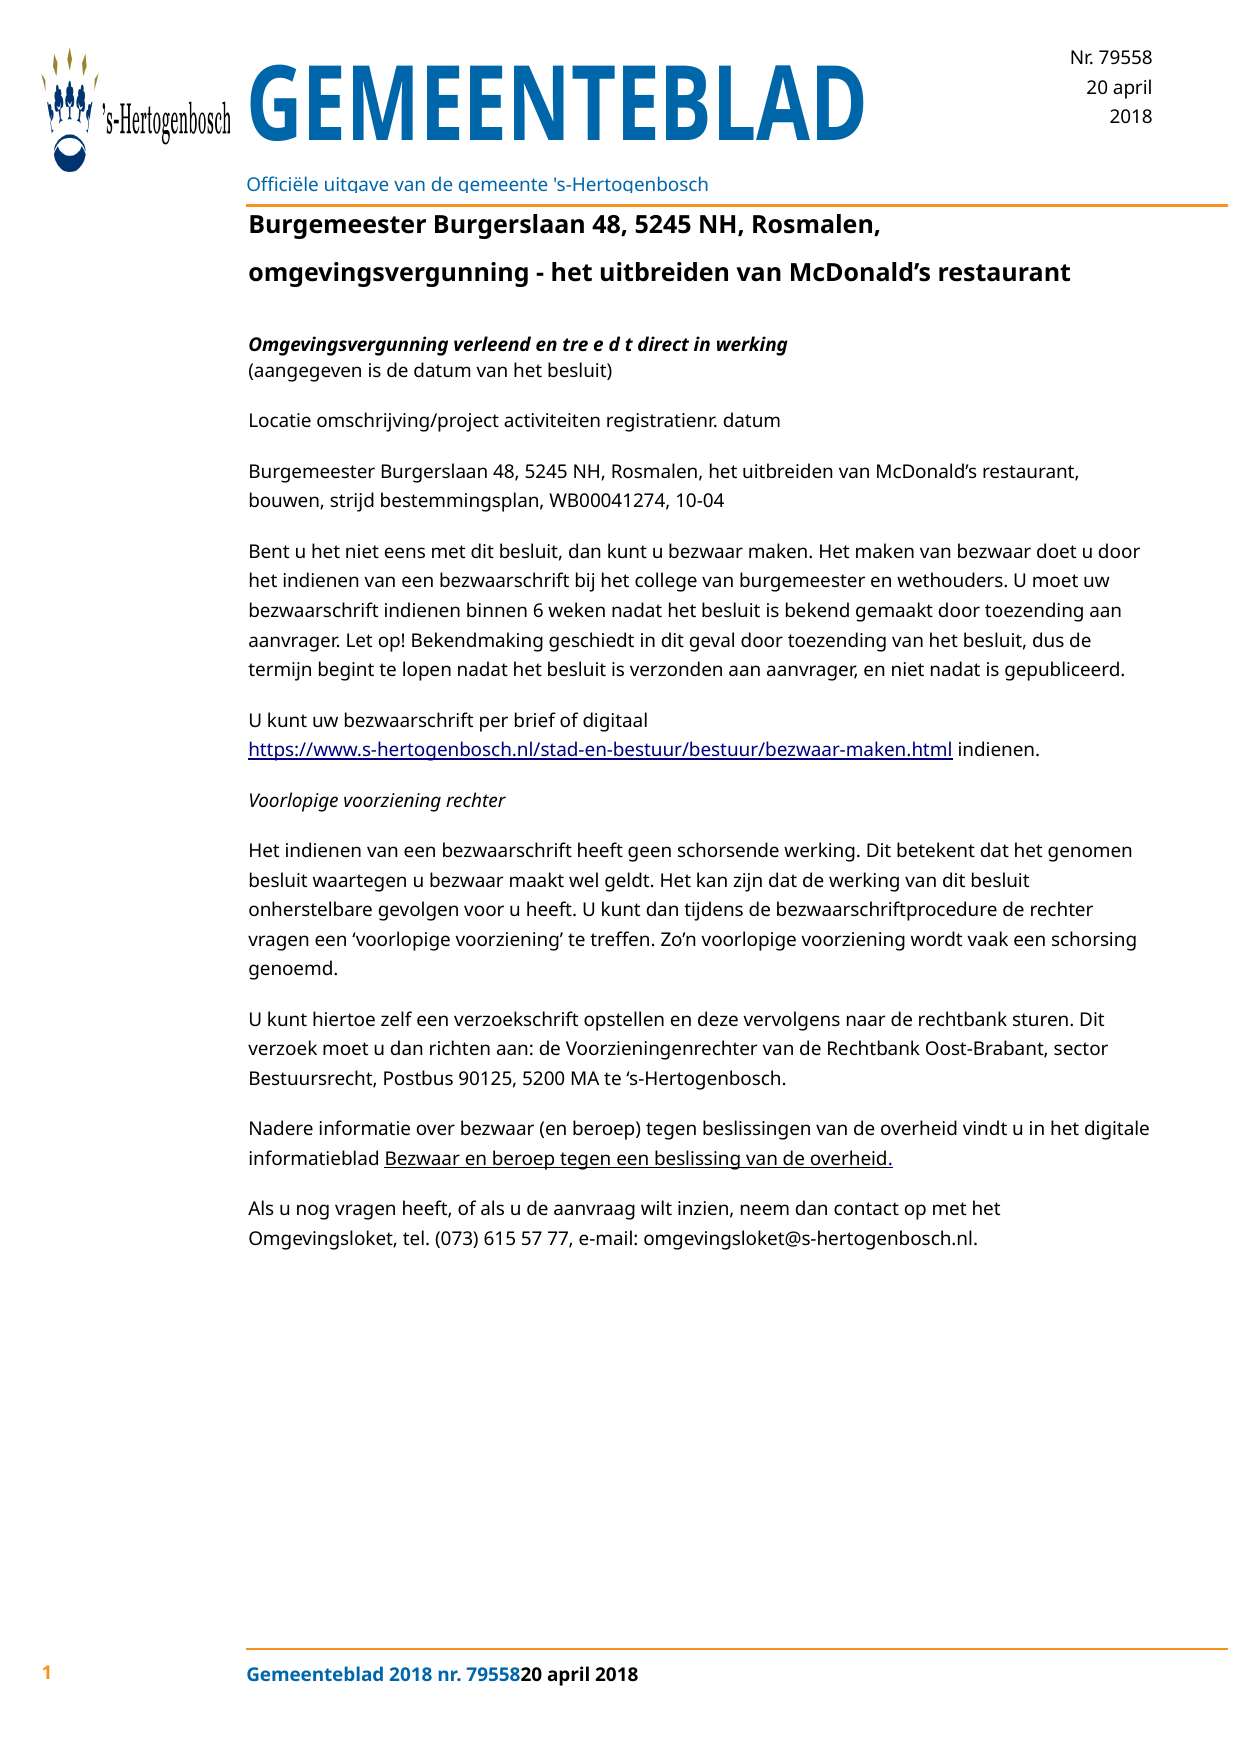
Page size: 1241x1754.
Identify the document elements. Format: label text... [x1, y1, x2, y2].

text U kunt hiertoe zelf een verzoekschrift opstellen en deze vervolgens naar de rechtbank sturen. Dit verzoek moet u dan richten aan: de Voorzieningenrechter van de Rechtbank Oost-Brabant, sector Bestuursrecht, Postbus 90125, 5200 MA te ‘s-Hertogenbosch. [248, 1006, 1152, 1091]
text U kunt uw bezwaarschrift per brief of digitaal https://www.s-hertogenbosch.nl/stad-en-bestuur/bestuur/bezwaar-maken.html indienen. [248, 707, 1152, 762]
text Bent u het niet eens met dit besluit, dan kunt u bezwaar maken. Het maken van bezwaar doet u door het indienen van een bezwaarschrift bij het college van burgemeester en wethouders. U moet uw bezwaarschrift indienen binnen 6 weken nadat het besluit is bekend gemaakt door toezending aan aanvrager. Let op! Bekendmaking geschiedt in dit geval door toezending van het besluit, dus de termijn begint te lopen nadat het besluit is verzonden aan aanvrager, en niet nadat is gepubliceerd. [248, 538, 1152, 682]
text Het indienen van een bezwaarschrift heeft geen schorsende werking. Dit betekent dat het genomen besluit waartegen u bezwaar maakt wel geldt. Het kan zijn dat de werking van dit besluit onherstelbare gevolgen voor u heeft. U kunt dan tijdens de bezwaarschriftprocedure de rechter vragen een ‘voorlopige voorziening’ te treffen. Zo’n voorlopige voorziening wordt vaak een schorsing genoemd. [248, 837, 1152, 981]
text Omgevingsvergunning verleend en tre e d t direct in werking [248, 331, 1152, 357]
text Burgemeester Burgerslaan 48, 5245 NH, Rosmalen, het uitbreiden van McDonald’s restaurant, bouwen, strijd bestemmingsplan, WB00041274, 10-04 [248, 458, 1152, 513]
text (aangegeven is de datum van het besluit) [248, 357, 1152, 383]
text Burgemeester Burgerslaan 48, 5245 NH, Rosmalen, omgevingsvergunning - het uitbreiden van McDonald’s restaurant [248, 207, 1152, 288]
picture [41, 47, 231, 172]
text Als u nog vragen heeft, of als u de aanvraag wilt inzien, neem dan contact op met het Omgevingsloket, tel. (073) 615 57 77, e-mail: omgevingsloket@s-hertogenbosch.nl. [248, 1196, 1152, 1251]
text Voorlopige voorziening rechter [248, 787, 1152, 812]
text Nadere informatie over bezwaar (en beroep) tegen beslissingen van de overheid vindt u in het digitale informatieblad Bezwaar en beroep tegen een beslissing van de overheid. [248, 1116, 1152, 1171]
text Locatie omschrijving/project activiteiten registratienr. datum [248, 408, 1152, 433]
